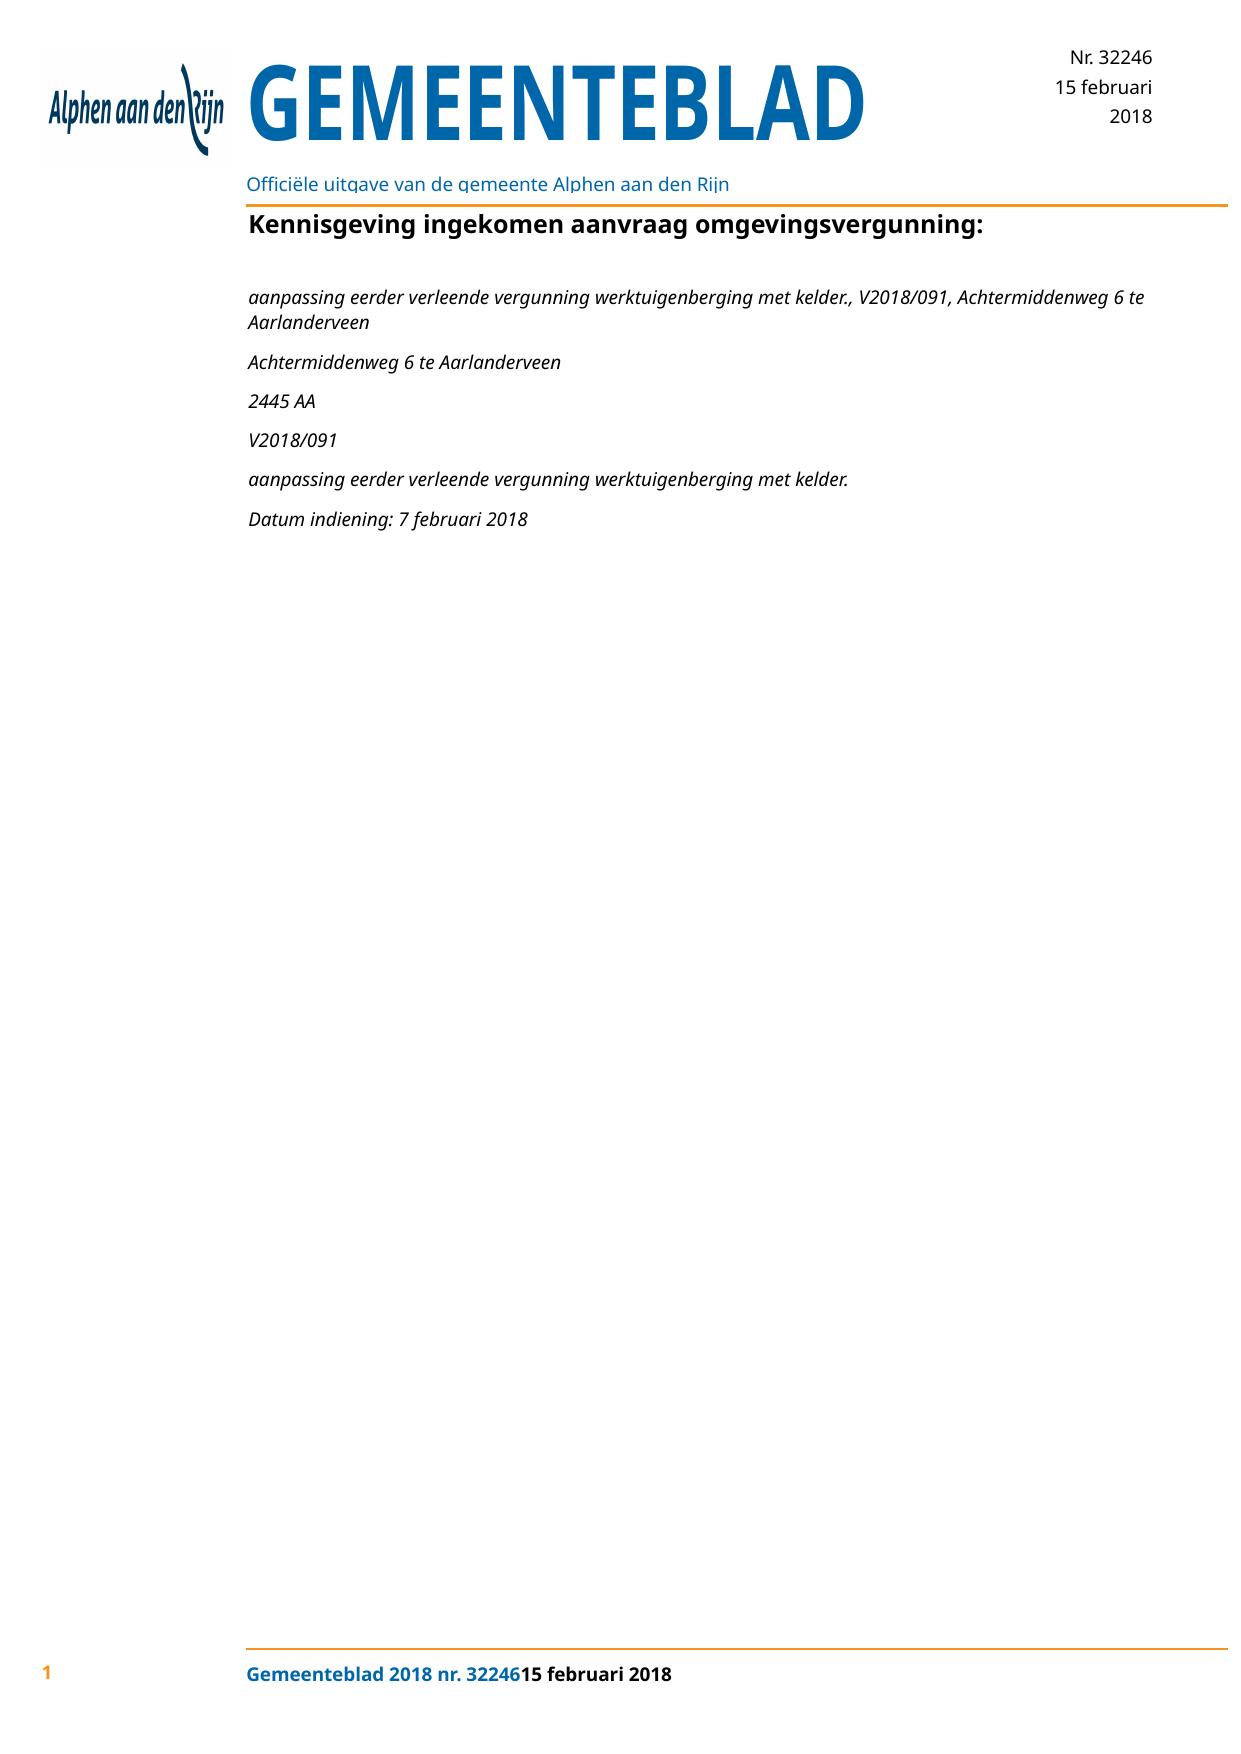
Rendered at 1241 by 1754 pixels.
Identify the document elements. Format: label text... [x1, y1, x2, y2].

text Datum indiening: 7 februari 2018 [248, 506, 1152, 532]
text Kennisgeving ingekomen aanvraag omgevingsvergunning: [248, 207, 1152, 241]
text aanpassing eerder verleende vergunning werktuigenberging met kelder. [248, 467, 1152, 492]
text Achtermiddenweg 6 te Aarlanderveen [248, 349, 1152, 374]
text V2018/091 [248, 427, 1152, 453]
picture [41, 47, 231, 172]
text 2445 AA [248, 388, 1152, 414]
text aanpassing eerder verleende vergunning werktuigenberging met kelder., V2018/091, Achtermiddenweg 6 te Aarlanderveen [248, 284, 1152, 335]
